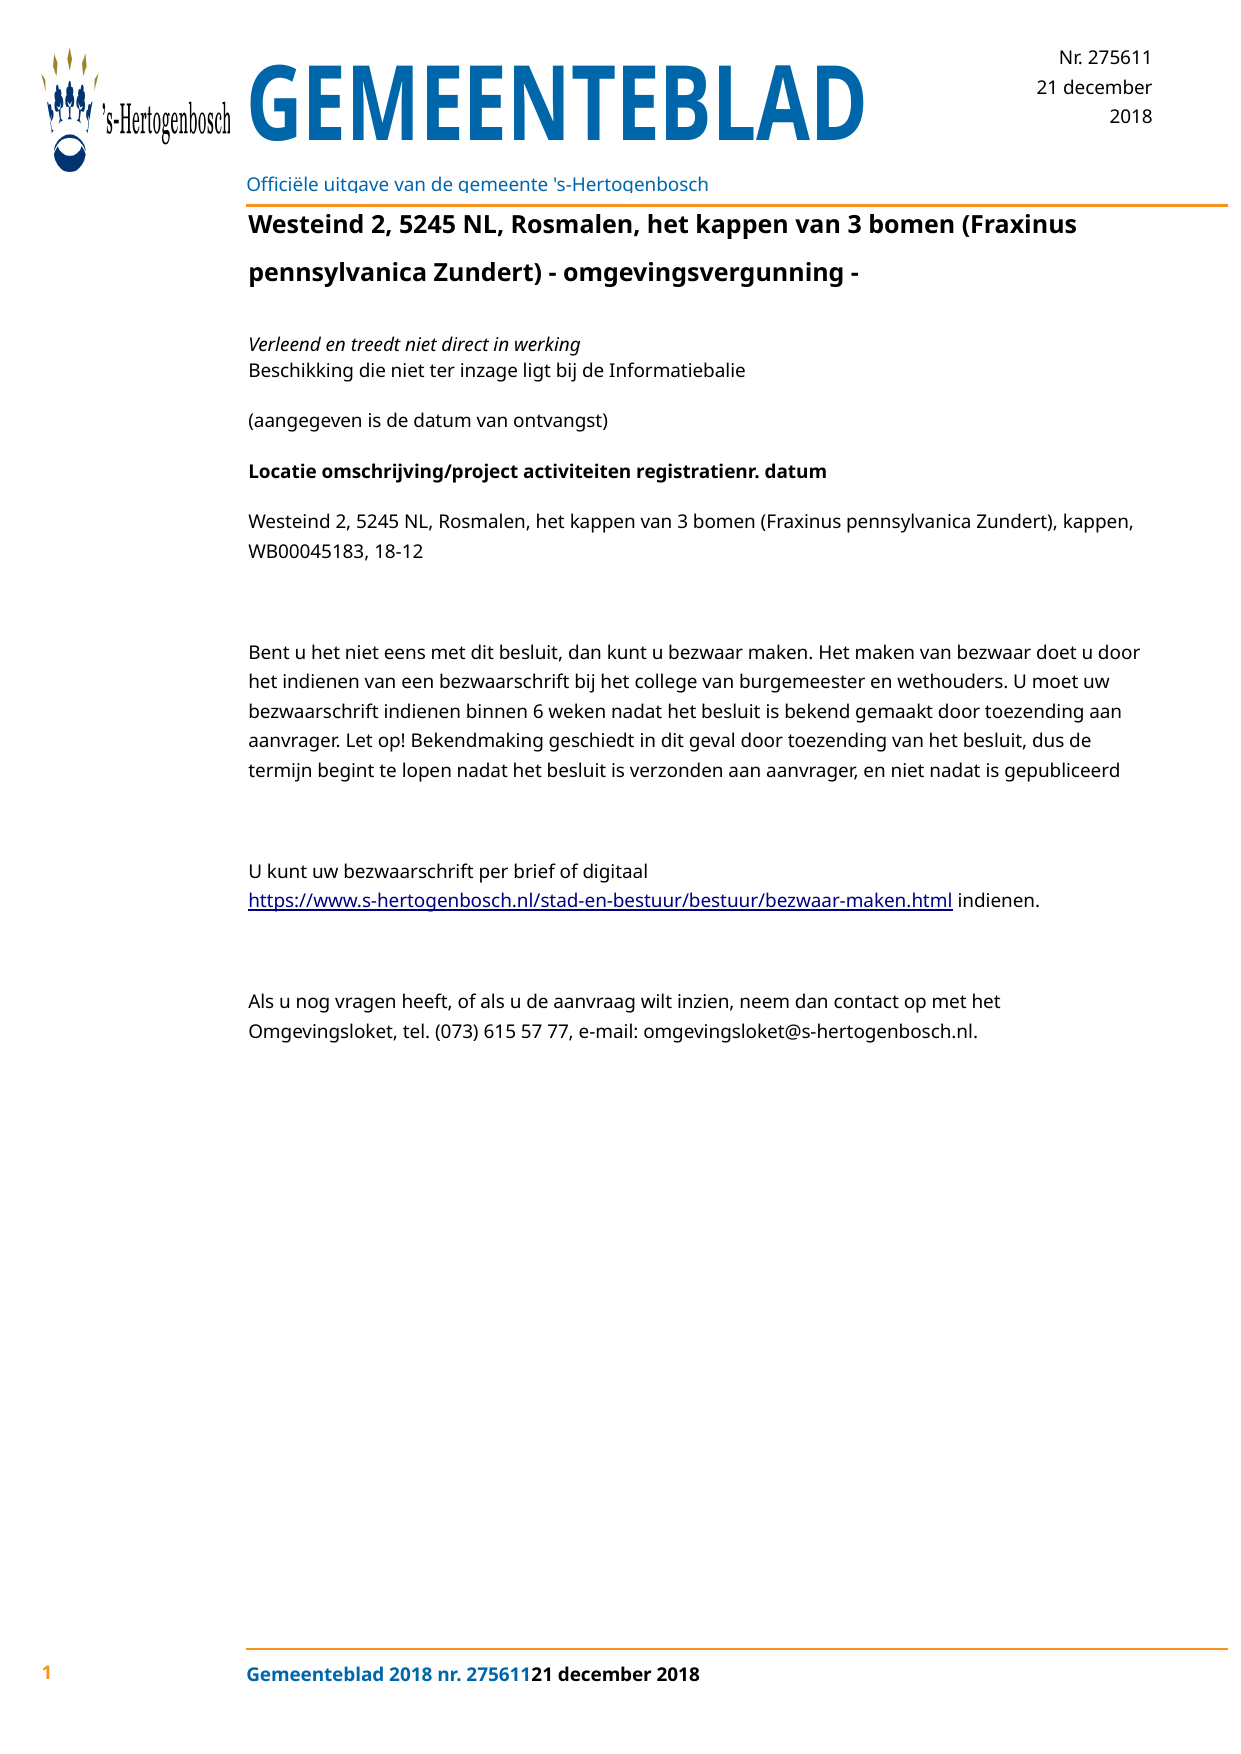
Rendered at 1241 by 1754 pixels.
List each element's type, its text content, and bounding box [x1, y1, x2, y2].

text Beschikking die niet ter inzage ligt bij de Informatiebalie [248, 357, 1152, 383]
text Locatie omschrijving/project activiteiten registratienr. datum [248, 458, 1152, 484]
text U kunt uw bezwaarschrift per brief of digitaal https://www.s-hertogenbosch.nl/stad-en-bestuur/bestuur/bezwaar-maken.html indienen. [248, 858, 1152, 913]
text Westeind 2, 5245 NL, Rosmalen, het kappen van 3 bomen (Fraxinus pennsylvanica Zundert), kappen, WB00045183, 18-12 [248, 508, 1152, 564]
text Als u nog vragen heeft, of als u de aanvraag wilt inzien, neem dan contact op met het Omgevingsloket, tel. (073) 615 57 77, e-mail: omgevingsloket@s-hertogenbosch.nl. [248, 988, 1152, 1044]
text Verleend en treedt niet direct in werking [248, 331, 1152, 357]
text (aangegeven is de datum van ontvangst) [248, 408, 1152, 433]
text Bent u het niet eens met dit besluit, dan kunt u bezwaar maken. Het maken van bezwaar doet u door het indienen van een bezwaarschrift bij het college van burgemeester en wethouders. U moet uw bezwaarschrift indienen binnen 6 weken nadat het besluit is bekend gemaakt door toezending aan aanvrager. Let op! Bekendmaking geschiedt in dit geval door toezending van het besluit, dus de termijn begint te lopen nadat het besluit is verzonden aan aanvrager, en niet nadat is gepubliceerd [248, 639, 1152, 783]
picture [41, 47, 231, 172]
text Westeind 2, 5245 NL, Rosmalen, het kappen van 3 bomen (Fraxinus pennsylvanica Zundert) - omgevingsvergunning - [248, 207, 1152, 288]
